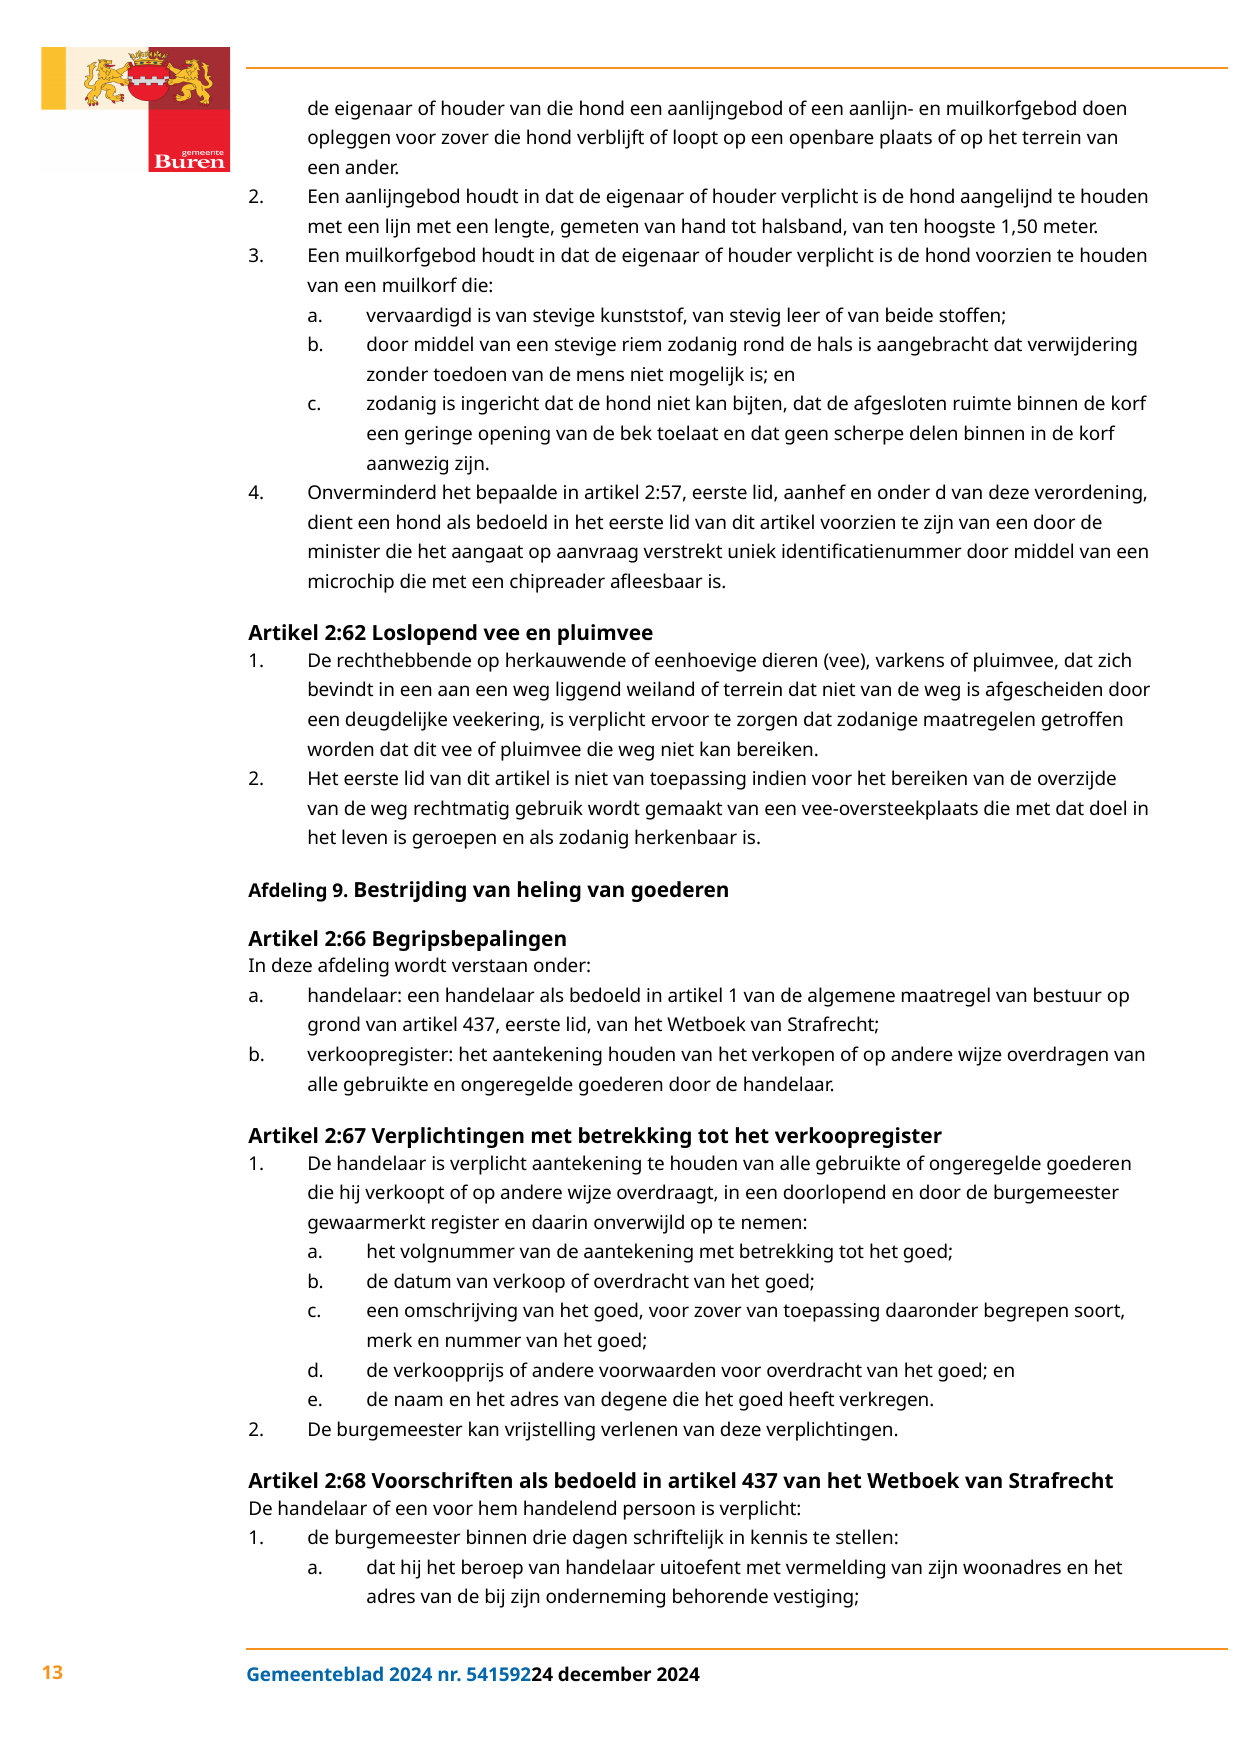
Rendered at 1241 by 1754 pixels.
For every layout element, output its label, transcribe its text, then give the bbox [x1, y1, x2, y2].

list dat hij het beroep van handelaar uitoefent met vermelding van zijn woonadres en het adres van de bij zijn onderneming behorende vestiging; [307, 1554, 1152, 1609]
text Artikel 2:68 Voorschriften als bedoeld in artikel 437 van het Wetboek van Strafrecht [248, 1466, 1152, 1495]
list De handelaar is verplicht aantekening te houden van alle gebruikte of ongeregelde goederen die hij verkoopt of op andere wijze overdraagt, in een doorlopend en door de burgemeester gewaarmerkt register en daarin onverwijld op te nemen: [248, 1150, 1152, 1234]
list het volgnummer van de aantekening met betrekking tot het goed; [307, 1238, 1152, 1264]
list Een aanlijngebod houdt in dat de eigenaar of houder verplicht is de hond aangelijnd te houden met een lijn met een lengte, gemeten van hand tot halsband, van ten hoogste 1,50 meter. [248, 183, 1152, 239]
list Het eerste lid van dit artikel is niet van toepassing indien voor het bereiken van de overzijde van de weg rechtmatig gebruik wordt gemaakt van een vee-oversteekplaats die met dat doel in het leven is geroepen en als zodanig herkenbaar is. [248, 765, 1152, 850]
text In deze afdeling wordt verstaan onder: [248, 952, 1152, 978]
list Een muilkorfgebod houdt in dat de eigenaar of houder verplicht is de hond voorzien te houden van een muilkorf die: [248, 243, 1152, 298]
list door middel van een stevige riem zodanig rond de hals is aangebracht dat verwijdering zonder toedoen van de mens niet mogelijk is; en [307, 331, 1152, 387]
list De burgemeester kan vrijstelling verlenen van deze verplichtingen. [248, 1416, 1152, 1442]
list De rechthebbende op herkauwende of eenhoevige dieren (vee), varkens of pluimvee, dat zich bevindt in een aan een weg liggend weiland of terrein dat niet van de weg is afgescheiden door een deugdelijke veekering, is verplicht ervoor te zorgen dat zodanige maatregelen getroffen worden dat dit vee of pluimvee die weg niet kan bereiken. [248, 647, 1152, 761]
list verkoopregister: het aantekening houden van het verkopen of op andere wijze overdragen van alle gebruikte en ongeregelde goederen door de handelaar. [248, 1041, 1152, 1097]
text De handelaar of een voor hem handelend persoon is verplicht: [248, 1495, 1152, 1521]
list de datum van verkoop of overdracht van het goed; [307, 1268, 1152, 1294]
list de burgemeester binnen drie dagen schriftelijk in kennis te stellen: [248, 1524, 1152, 1550]
list de naam en het adres van degene die het goed heeft verkregen. [307, 1386, 1152, 1412]
list vervaardigd is van stevige kunststof, van stevig leer of van beide stoffen; [307, 302, 1152, 328]
list de eigenaar of houder van die hond een aanlijngebod of een aanlijn- en muilkorfgebod doen opleggen voor zover die hond verblijft of loopt op een openbare plaats of op het terrein van een ander. [248, 95, 1152, 180]
text Artikel 2:67 Verplichtingen met betrekking tot het verkoopregister [248, 1121, 1152, 1150]
list een omschrijving van het goed, voor zover van toepassing daaronder begrepen soort, merk en nummer van het goed; [307, 1298, 1152, 1353]
list handelaar: een handelaar als bedoeld in artikel 1 van de algemene maatregel van bestuur op grond van artikel 437, eerste lid, van het Wetboek van Strafrecht; [248, 982, 1152, 1037]
list zodanig is ingericht dat de hond niet kan bijten, dat de afgesloten ruimte binnen de korf een geringe opening van de bek toelaat en dat geen scherpe delen binnen in de korf aanwezig zijn. [307, 391, 1152, 476]
text Artikel 2:62 Loslopend vee en pluimvee [248, 618, 1152, 647]
list Onverminderd het bepaalde in artikel 2:57, eerste lid, aanhef en onder d van deze verordening, dient een hond als bedoeld in het eerste lid van dit artikel voorzien te zijn van een door de minister die het aangaat op aanvraag verstrekt uniek identificatienummer door middel van een microchip die met een chipreader afleesbaar is. [248, 479, 1152, 594]
text Afdeling 9. Bestrijding van heling van goederen [248, 875, 1152, 903]
text Artikel 2:66 Begripsbepalingen [248, 924, 1152, 952]
list de verkoopprijs of andere voorwaarden voor overdracht van het goed; en [307, 1357, 1152, 1382]
picture [41, 47, 231, 172]
